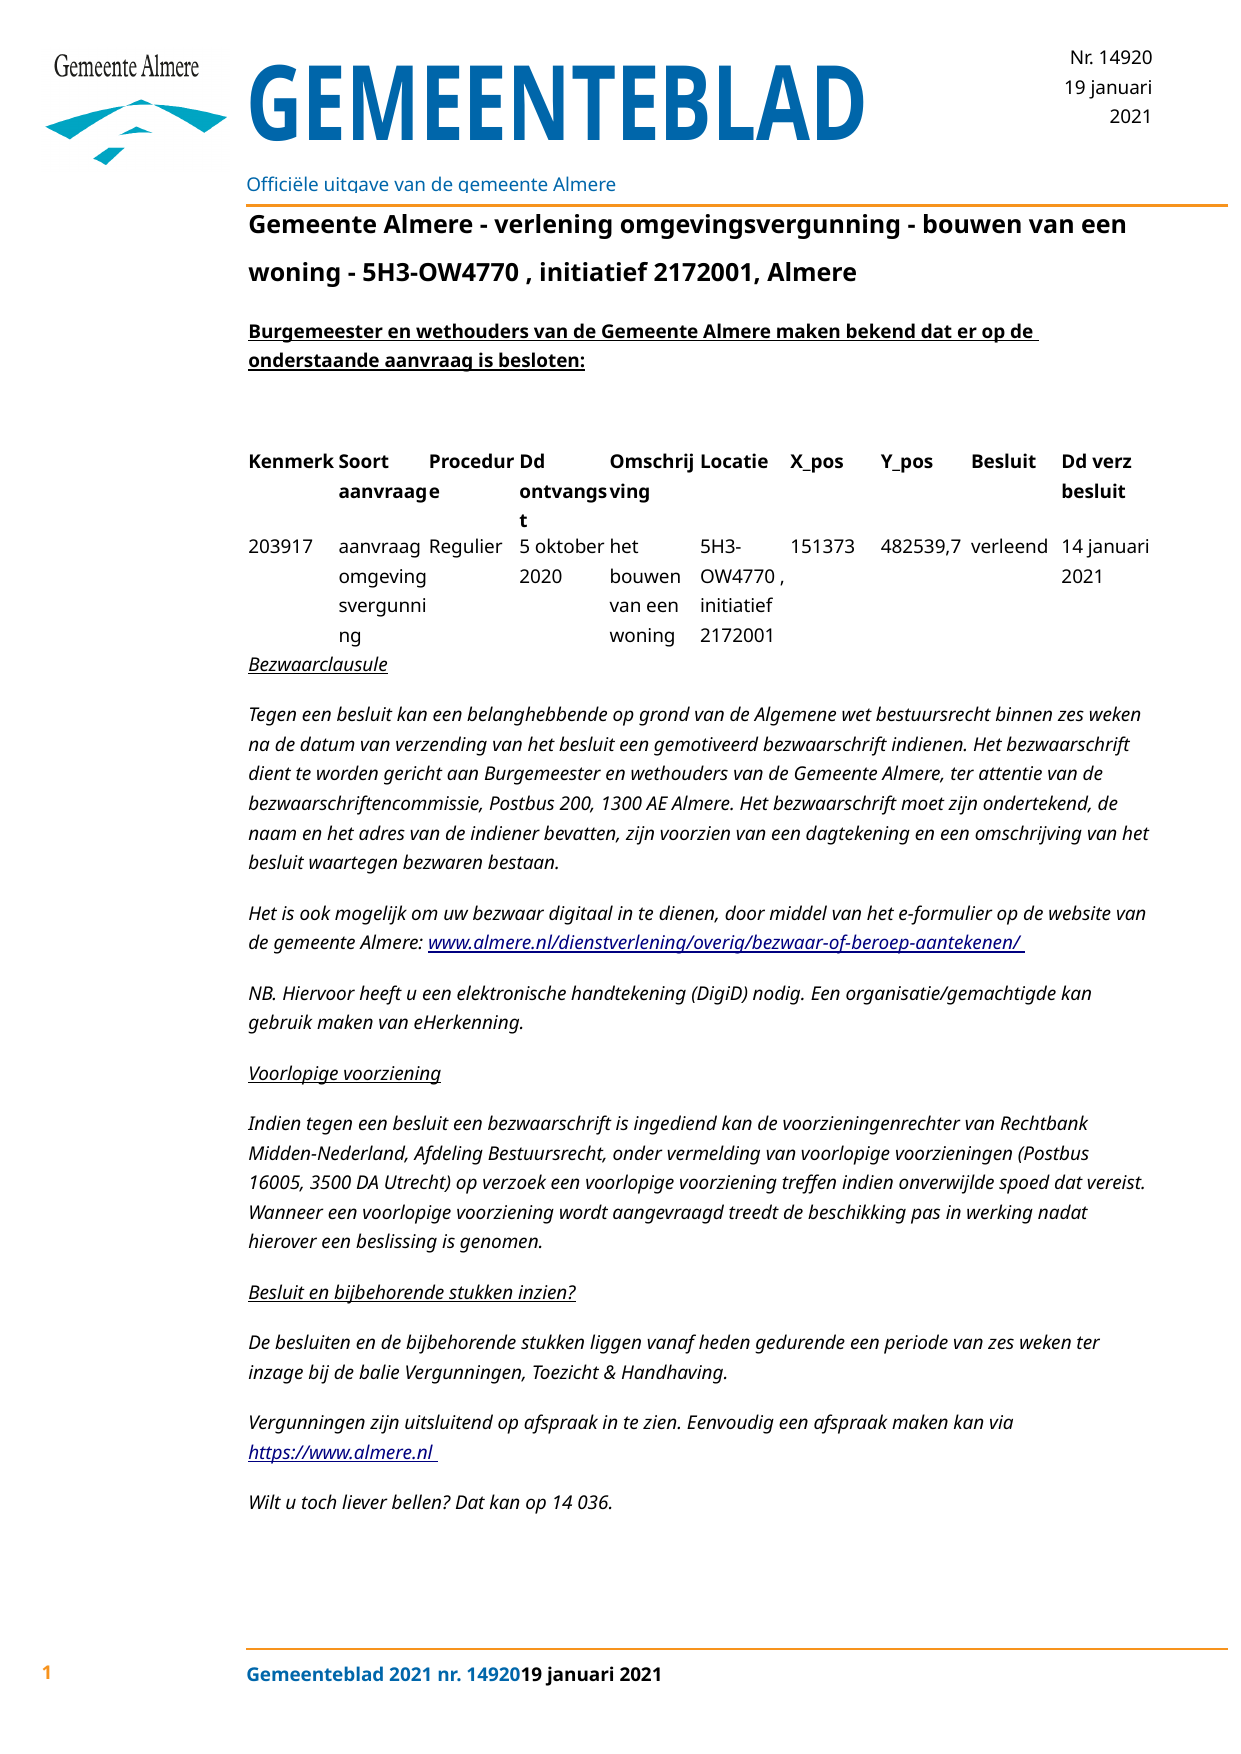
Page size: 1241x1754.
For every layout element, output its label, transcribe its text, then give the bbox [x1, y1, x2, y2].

text De besluiten en de bijbehorende stukken liggen vanaf heden gedurende een periode van zes weken ter inzage bij de balie Vergunningen, Toezicht & Handhaving. [248, 1329, 1152, 1385]
table_cell 14 januari 2021 [1061, 533, 1152, 648]
text Indien tegen een besluit een bezwaarschrift is ingediend kan de voorzieningenrechter van Rechtbank Midden-Nederland, Afdeling Bestuursrecht, onder vermelding van voorlopige voorzieningen (Postbus 16005, 3500 DA Utrecht) op verzoek een voorlopige voorziening treffen indien onverwijlde spoed dat vereist. Wanneer een voorlopige voorziening wordt aangevraagd treedt de beschikking pas in werking nadat hierover een beslissing is genomen. [248, 1110, 1152, 1254]
table_header Y_pos [881, 449, 971, 533]
table_header Procedure [429, 449, 519, 533]
text Wilt u toch liever bellen? Dat kan op 14 036. [248, 1489, 1152, 1515]
table_cell 5H3-OW4770 , initiatief 2172001 [700, 533, 790, 648]
table_cell 5 oktober 2020 [519, 533, 609, 648]
table_header Dd verz besluit [1061, 449, 1152, 533]
table_header Omschrijving [609, 449, 700, 533]
table_cell 151373 [790, 533, 881, 648]
text Tegen een besluit kan een belanghebbende op grond van de Algemene wet bestuursrecht binnen zes weken na de datum van verzending van het besluit een gemotiveerd bezwaarschrift indienen. Het bezwaarschrift dient te worden gericht aan Burgemeester en wethouders van de Gemeente Almere, ter attentie van de bezwaarschriftencommissie, Postbus 200, 1300 AE Almere. Het bezwaarschrift moet zijn ondertekend, de naam en het adres van de indiener bevatten, zijn voorzien van een dagtekening en een omschrijving van het besluit waartegen bezwaren bestaan. [248, 701, 1152, 875]
text Besluit en bijbehorende stukken inzien? [248, 1279, 1152, 1305]
text Bezwaarclausule [248, 651, 1152, 677]
table_header Dd ontvangst [519, 449, 609, 533]
text Vergunningen zijn uitsluitend op afspraak in te zien. Eenvoudig een afspraak maken kan via https://www.almere.nl [248, 1409, 1152, 1465]
text Burgemeester en wethouders van de Gemeente Almere maken bekend dat er op de onderstaande aanvraag is besloten: [248, 318, 1152, 373]
table_cell 203917 [248, 533, 338, 648]
table_header Soort aanvraag [338, 449, 429, 533]
picture [41, 47, 231, 172]
table_header Besluit [971, 449, 1061, 533]
text Voorlopige voorziening [248, 1060, 1152, 1086]
table_header Kenmerk [248, 449, 338, 533]
table_cell aanvraag omgevingsvergunning [338, 533, 429, 648]
table_header X_pos [790, 449, 881, 533]
text NB. Hiervoor heeft u een elektronische handtekening (DigiD) nodig. Een organisatie/gemachtigde kan gebruik maken van eHerkenning. [248, 980, 1152, 1035]
table_header Locatie [700, 449, 790, 533]
text Gemeente Almere - verlening omgevingsvergunning - bouwen van een woning - 5H3-OW4770 , initiatief 2172001, Almere [248, 207, 1152, 288]
table_cell Regulier [429, 533, 519, 648]
text Het is ook mogelijk om uw bezwaar digitaal in te dienen, door middel van het e-formulier op de website van de gemeente Almere: www.almere.nl/dienstverlening/overig/bezwaar-of-beroep-aantekenen/ [248, 900, 1152, 955]
table_cell 482539,7 [881, 533, 971, 648]
table_cell verleend [971, 533, 1061, 648]
table_cell het bouwen van een woning [609, 533, 700, 648]
